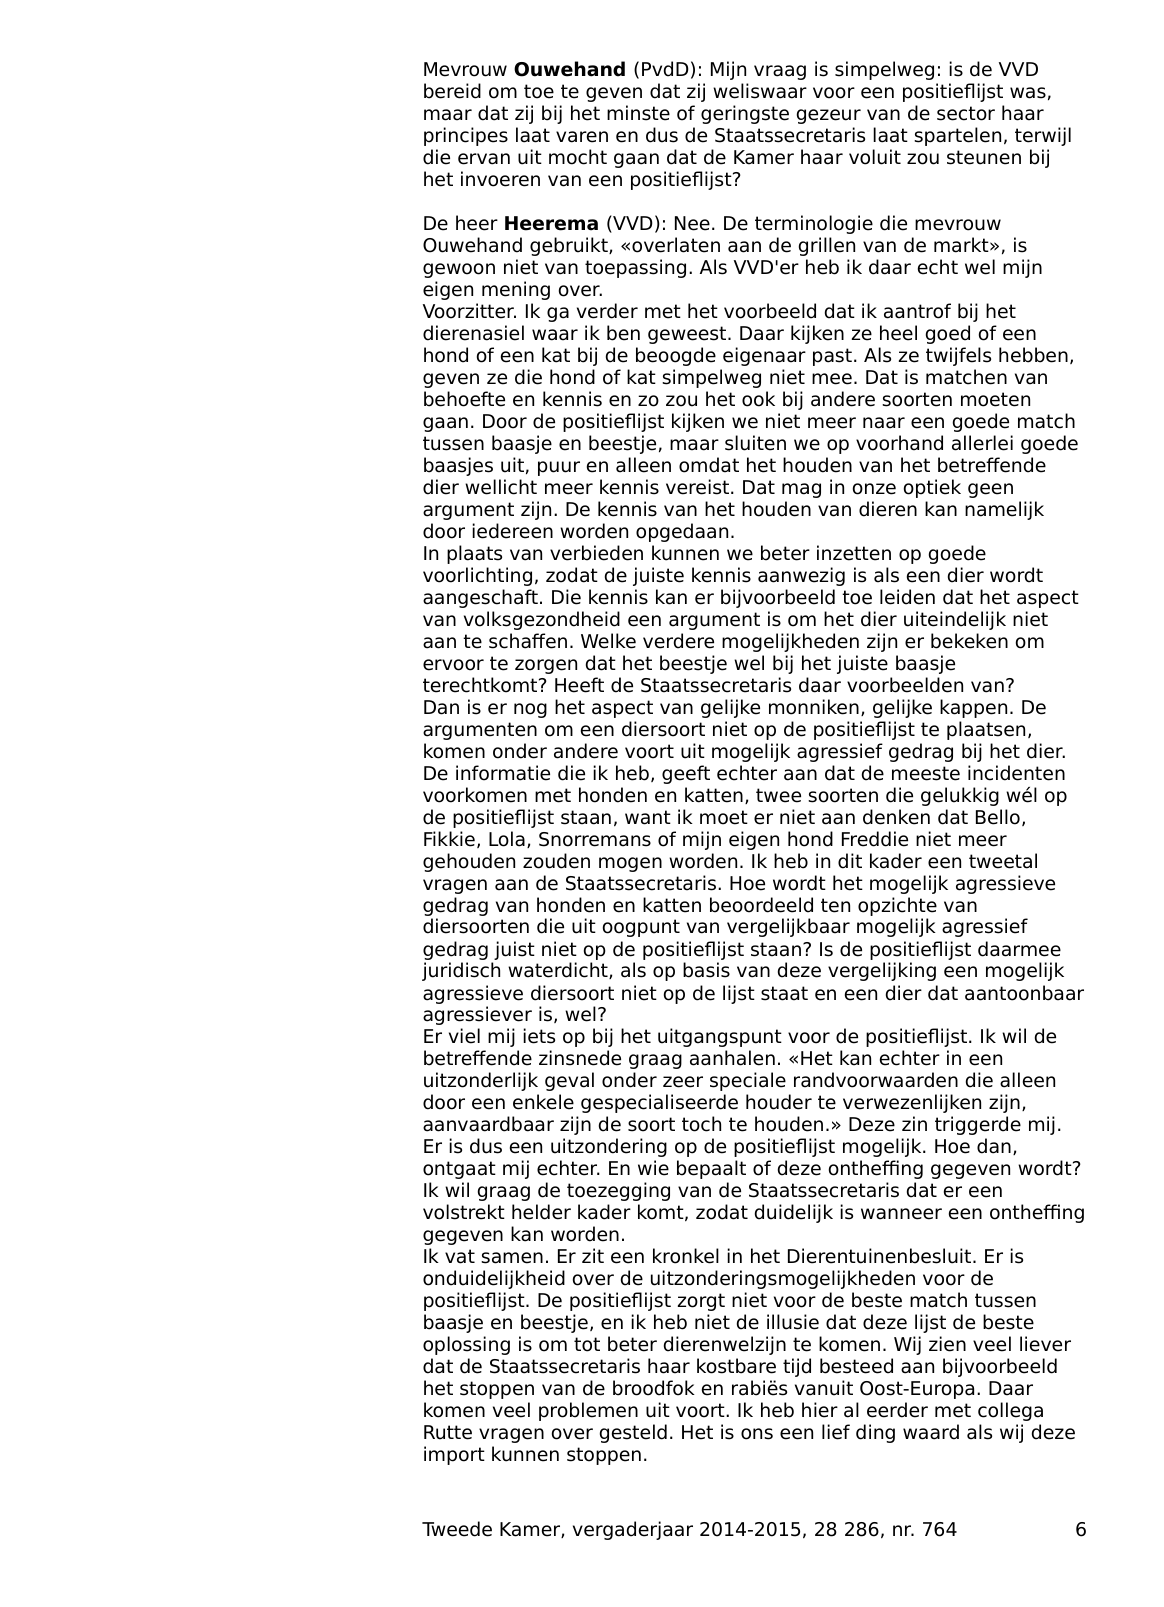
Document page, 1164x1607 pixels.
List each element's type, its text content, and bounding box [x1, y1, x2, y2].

text Ik vat samen. Er zit een kronkel in het Dierentuinenbesluit. Er is onduidelijkheid over de uitzonderingsmogelijkheden voor de positieflijst. De positieflijst zorgt niet voor de beste match tussen baasje en beestje, en ik heb niet de illusie dat deze lijst de beste oplossing is om tot beter dierenwelzijn te komen. Wij zien veel liever dat de Staatssecretaris haar kostbare tijd besteed aan bijvoorbeeld het stoppen van de broodfok en rabiës vanuit Oost-Europa. Daar komen veel problemen uit voort. Ik heb hier al eerder met collega Rutte vragen over gesteld. Het is ons een lief ding waard als wij deze import kunnen stoppen. [422, 1246, 1087, 1466]
text In plaats van verbieden kunnen we beter inzetten op goede voorlichting, zodat de juiste kennis aanwezig is als een dier wordt aangeschaft. Die kennis kan er bijvoorbeeld toe leiden dat het aspect van volksgezondheid een argument is om het dier uiteindelijk niet aan te schaffen. Welke verdere mogelijkheden zijn er bekeken om ervoor te zorgen dat het beestje wel bij het juiste baasje terechtkomt? Heeft de Staatssecretaris daar voorbeelden van? [422, 543, 1087, 697]
text Dan is er nog het aspect van gelijke monniken, gelijke kappen. De argumenten om een diersoort niet op de positieflijst te plaatsen, komen onder andere voort uit mogelijk agressief gedrag bij het dier. De informatie die ik heb, geeft echter aan dat de meeste incidenten voorkomen met honden en katten, twee soorten die gelukkig wél op de positieflijst staan, want ik moet er niet aan denken dat Bello, Fikkie, Lola, Snorremans of mijn eigen hond Freddie niet meer gehouden zouden mogen worden. Ik heb in dit kader een tweetal vragen aan de Staatssecretaris. Hoe wordt het mogelijk agressieve gedrag van honden en katten beoordeeld ten opzichte van diersoorten die uit oogpunt van vergelijkbaar mogelijk agressief gedrag juist niet op de positieflijst staan? Is de positieflijst daarmee juridisch waterdicht, als op basis van deze vergelijking een mogelijk agressieve diersoort niet op de lijst staat en een dier dat aantoonbaar agressiever is, wel? [422, 697, 1087, 1026]
text Voorzitter. Ik ga verder met het voorbeeld dat ik aantrof bij het dierenasiel waar ik ben geweest. Daar kijken ze heel goed of een hond of een kat bij de beoogde eigenaar past. Als ze twijfels hebben, geven ze die hond of kat simpelweg niet mee. Dat is matchen van behoefte en kennis en zo zou het ook bij andere soorten moeten gaan. Door de positieflijst kijken we niet meer naar een goede match tussen baasje en beestje, maar sluiten we op voorhand allerlei goede baasjes uit, puur en alleen omdat het houden van het betreffende dier wellicht meer kennis vereist. Dat mag in onze optiek geen argument zijn. De kennis van het houden van dieren kan namelijk door iedereen worden opgedaan. [422, 301, 1087, 543]
text Er viel mij iets op bij het uitgangspunt voor de positieflijst. Ik wil de betreffende zinsnede graag aanhalen. «Het kan echter in een uitzonderlijk geval onder zeer speciale randvoorwaarden die alleen door een enkele gespecialiseerde houder te verwezenlijken zijn, aanvaardbaar zijn de soort toch te houden.» Deze zin triggerde mij. Er is dus een uitzondering op de positieflijst mogelijk. Hoe dan, ontgaat mij echter. En wie bepaalt of deze ontheffing gegeven wordt? Ik wil graag de toezegging van de Staatssecretaris dat er een volstrekt helder kader komt, zodat duidelijk is wanneer een ontheffing gegeven kan worden. [422, 1026, 1087, 1246]
text De heer Heerema (VVD): Nee. De terminologie die mevrouw Ouwehand gebruikt, «overlaten aan de grillen van de markt», is gewoon niet van toepassing. Als VVD'er heb ik daar echt wel mijn eigen mening over. [422, 213, 1087, 301]
text Mevrouw Ouwehand (PvdD): Mijn vraag is simpelweg: is de VVD bereid om toe te geven dat zij weliswaar voor een positieflijst was, maar dat zij bij het minste of geringste gezeur van de sector haar principes laat varen en dus de Staatssecretaris laat spartelen, terwijl die ervan uit mocht gaan dat de Kamer haar voluit zou steunen bij het invoeren van een positieflijst? [422, 59, 1087, 191]
